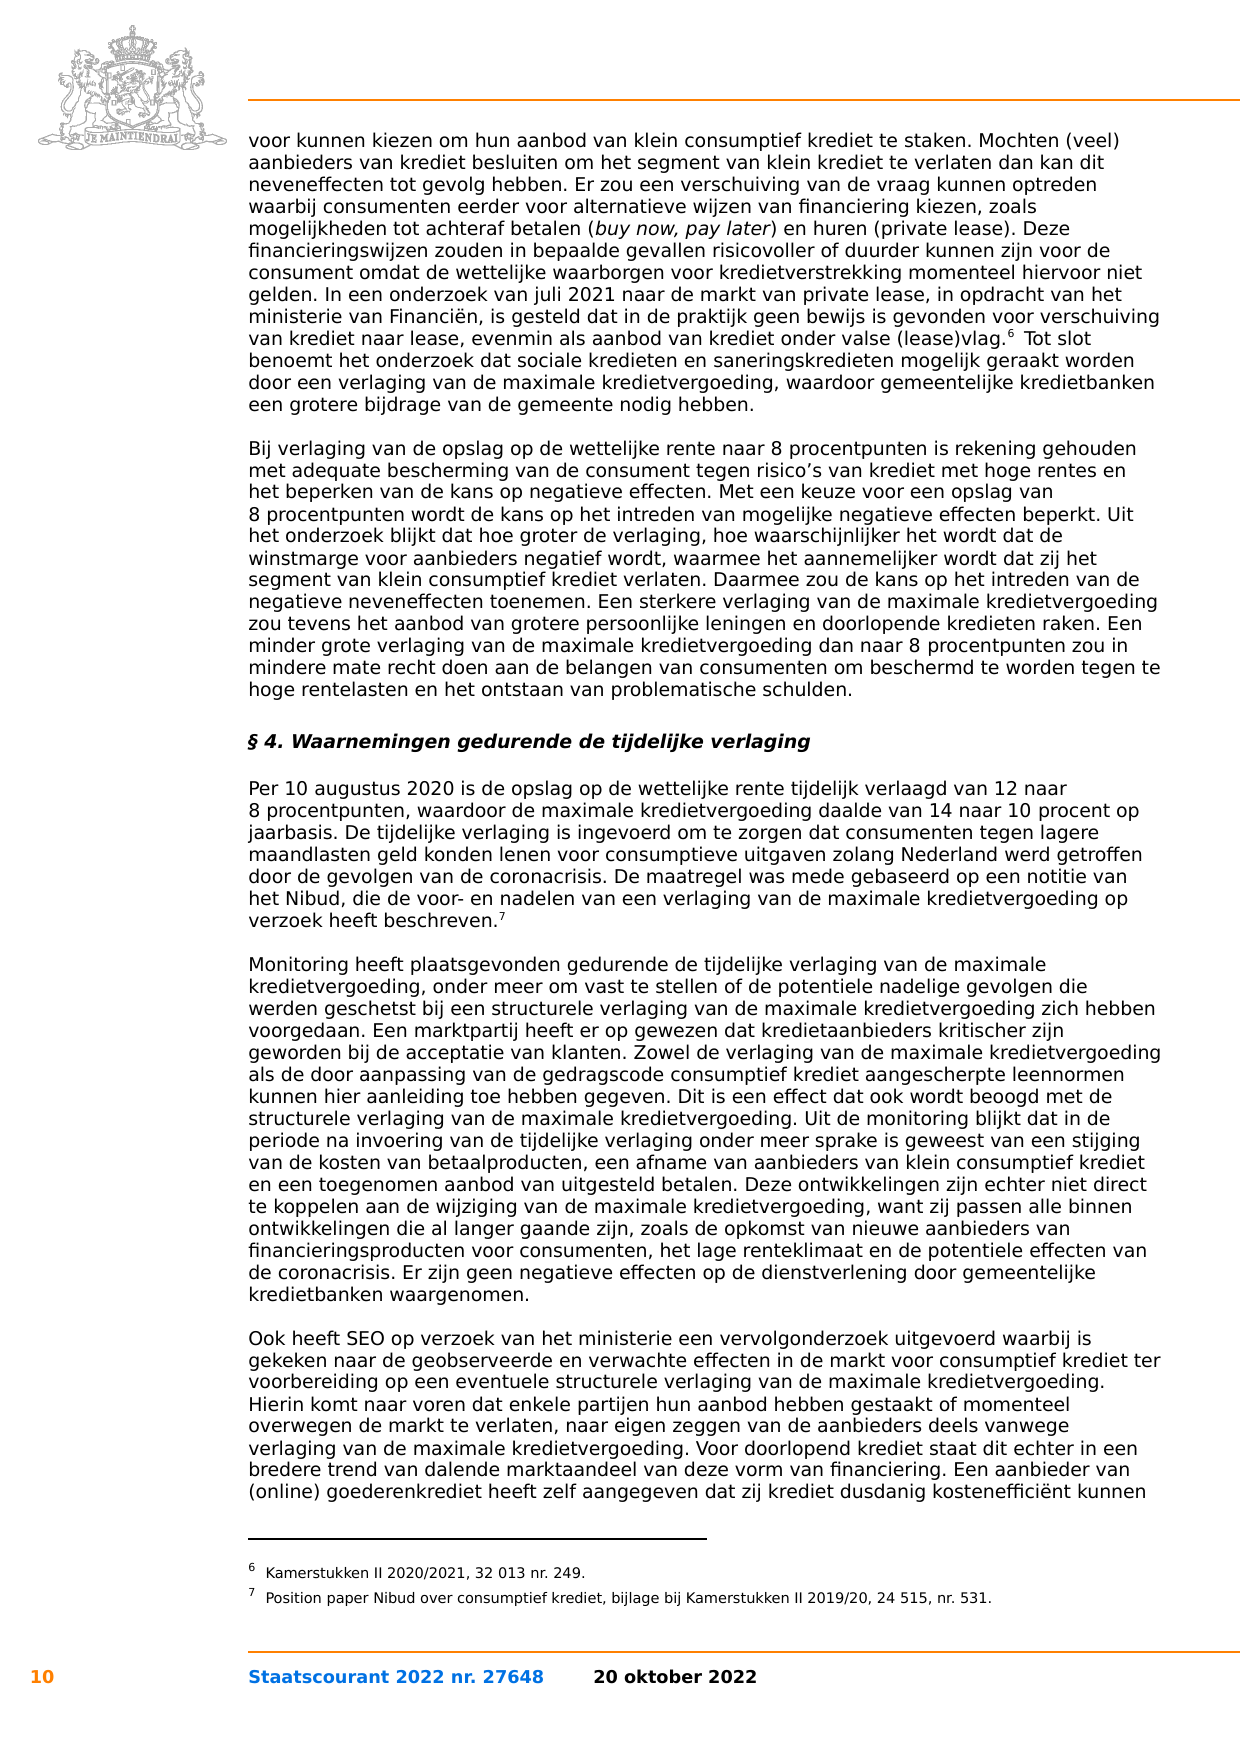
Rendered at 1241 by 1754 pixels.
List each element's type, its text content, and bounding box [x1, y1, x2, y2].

text Kamerstukken II 2020/2021, 32 013 nr. 249. [248, 1561, 1163, 1583]
text Ook heeft SEO op verzoek van het ministerie een vervolgonderzoek uitgevoerd waarbij is gekeken naar de geobserveerde en verwachte effecten in de markt voor consumptief krediet ter voorbereiding op een eventuele structurele verlaging van de maximale kredietvergoeding. Hierin komt naar voren dat enkele partijen hun aanbod hebben gestaakt of momenteel overwegen de markt te verlaten, naar eigen zeggen van de aanbieders deels vanwege verlaging van de maximale kredietvergoeding. Voor doorlopend krediet staat dit echter in een bredere trend van dalende marktaandeel van deze vorm van financiering. Een aanbieder van (online) goederenkrediet heeft zelf aangegeven dat zij krediet dusdanig kostenefficiënt kunnen [248, 1327, 1163, 1503]
text voor kunnen kiezen om hun aanbod van klein consumptief krediet te staken. Mochten (veel) aanbieders van krediet besluiten om het segment van klein krediet te verlaten dan kan dit neveneffecten tot gevolg hebben. Er zou een verschuiving van de vraag kunnen optreden waarbij consumenten eerder voor alternatieve wijzen van financiering kiezen, zoals mogelijkheden tot achteraf betalen (buy now, pay later) en huren (private lease). Deze financieringswijzen zouden in bepaalde gevallen risicovoller of duurder kunnen zijn voor de consument omdat de wettelijke waarborgen voor kredietverstrekking momenteel hiervoor niet gelden. In een onderzoek van juli 2021 naar de markt van private lease, in opdracht van het ministerie van Financiën, is gesteld dat in de praktijk geen bewijs is gevonden voor verschuiving van krediet naar lease, evenmin als aanbod van krediet onder valse (lease)vlag. Tot slot benoemt het onderzoek dat sociale kredieten en saneringskredieten mogelijk geraakt worden door een verlaging van de maximale kredietvergoeding, waardoor gemeentelijke kredietbanken een grotere bijdrage van de gemeente nodig hebben. [248, 130, 1163, 416]
text Monitoring heeft plaatsgevonden gedurende de tijdelijke verlaging van de maximale kredietvergoeding, onder meer om vast te stellen of de potentiele nadelige gevolgen die werden geschetst bij een structurele verlaging van de maximale kredietvergoeding zich hebben voorgedaan. Een marktpartij heeft er op gewezen dat kredietaanbieders kritischer zijn geworden bij de acceptatie van klanten. Zowel de verlaging van de maximale kredietvergoeding als de door aanpassing van de gedragscode consumptief krediet aangescherpte leennormen kunnen hier aanleiding toe hebben gegeven. Dit is een effect dat ook wordt beoogd met de structurele verlaging van de maximale kredietvergoeding. Uit de monitoring blijkt dat in de periode na invoering van de tijdelijke verlaging onder meer sprake is geweest van een stijging van de kosten van betaalproducten, een afname van aanbieders van klein consumptief krediet en een toegenomen aanbod van uitgesteld betalen. Deze ontwikkelingen zijn echter niet direct te koppelen aan de wijziging van de maximale kredietvergoeding, want zij passen alle binnen ontwikkelingen die al langer gaande zijn, zoals de opkomst van nieuwe aanbieders van financieringsproducten voor consumenten, het lage renteklimaat en de potentiele effecten van de coronacrisis. Er zijn geen negatieve effecten op de dienstverlening door gemeentelijke kredietbanken waargenomen. [248, 954, 1163, 1306]
subtitle § 4. Waarnemingen gedurende de tijdelijke verlaging [248, 731, 1163, 753]
text Per 10 augustus 2020 is de opslag op de wettelijke rente tijdelijk verlaagd van 12 naar 8 procentpunten, waardoor de maximale kredietvergoeding daalde van 14 naar 10 procent op jaarbasis. De tijdelijke verlaging is ingevoerd om te zorgen dat consumenten tegen lagere maandlasten geld konden lenen voor consumptieve uitgaven zolang Nederland werd getroffen door de gevolgen van de coronacrisis. De maatregel was mede gebaseerd op een notitie van het Nibud, die de voor- en nadelen van een verlaging van de maximale kredietvergoeding op verzoek heeft beschreven. [248, 778, 1163, 932]
picture [38, 25, 227, 150]
text Bij verlaging van de opslag op de wettelijke rente naar 8 procentpunten is rekening gehouden met adequate bescherming van de consument tegen risico’s van krediet met hoge rentes en het beperken van de kans op negatieve effecten. Met een keuze voor een opslag van 8 procentpunten wordt de kans op het intreden van mogelijke negatieve effecten beperkt. Uit het onderzoek blijkt dat hoe groter de verlaging, hoe waarschijnlijker het wordt dat de winstmarge voor aanbieders negatief wordt, waarmee het aannemelijker wordt dat zij het segment van klein consumptief krediet verlaten. Daarmee zou de kans op het intreden van de negatieve neveneffecten toenemen. Een sterkere verlaging van de maximale kredietvergoeding zou tevens het aanbod van grotere persoonlijke leningen en doorlopende kredieten raken. Een minder grote verlaging van de maximale kredietvergoeding dan naar 8 procentpunten zou in mindere mate recht doen aan de belangen van consumenten om beschermd te worden tegen te hoge rentelasten en het ontstaan van problematische schulden. [248, 437, 1163, 701]
text Position paper Nibud over consumptief krediet, bijlage bij Kamerstukken II 2019/20, 24 515, nr. 531. [248, 1586, 1163, 1608]
